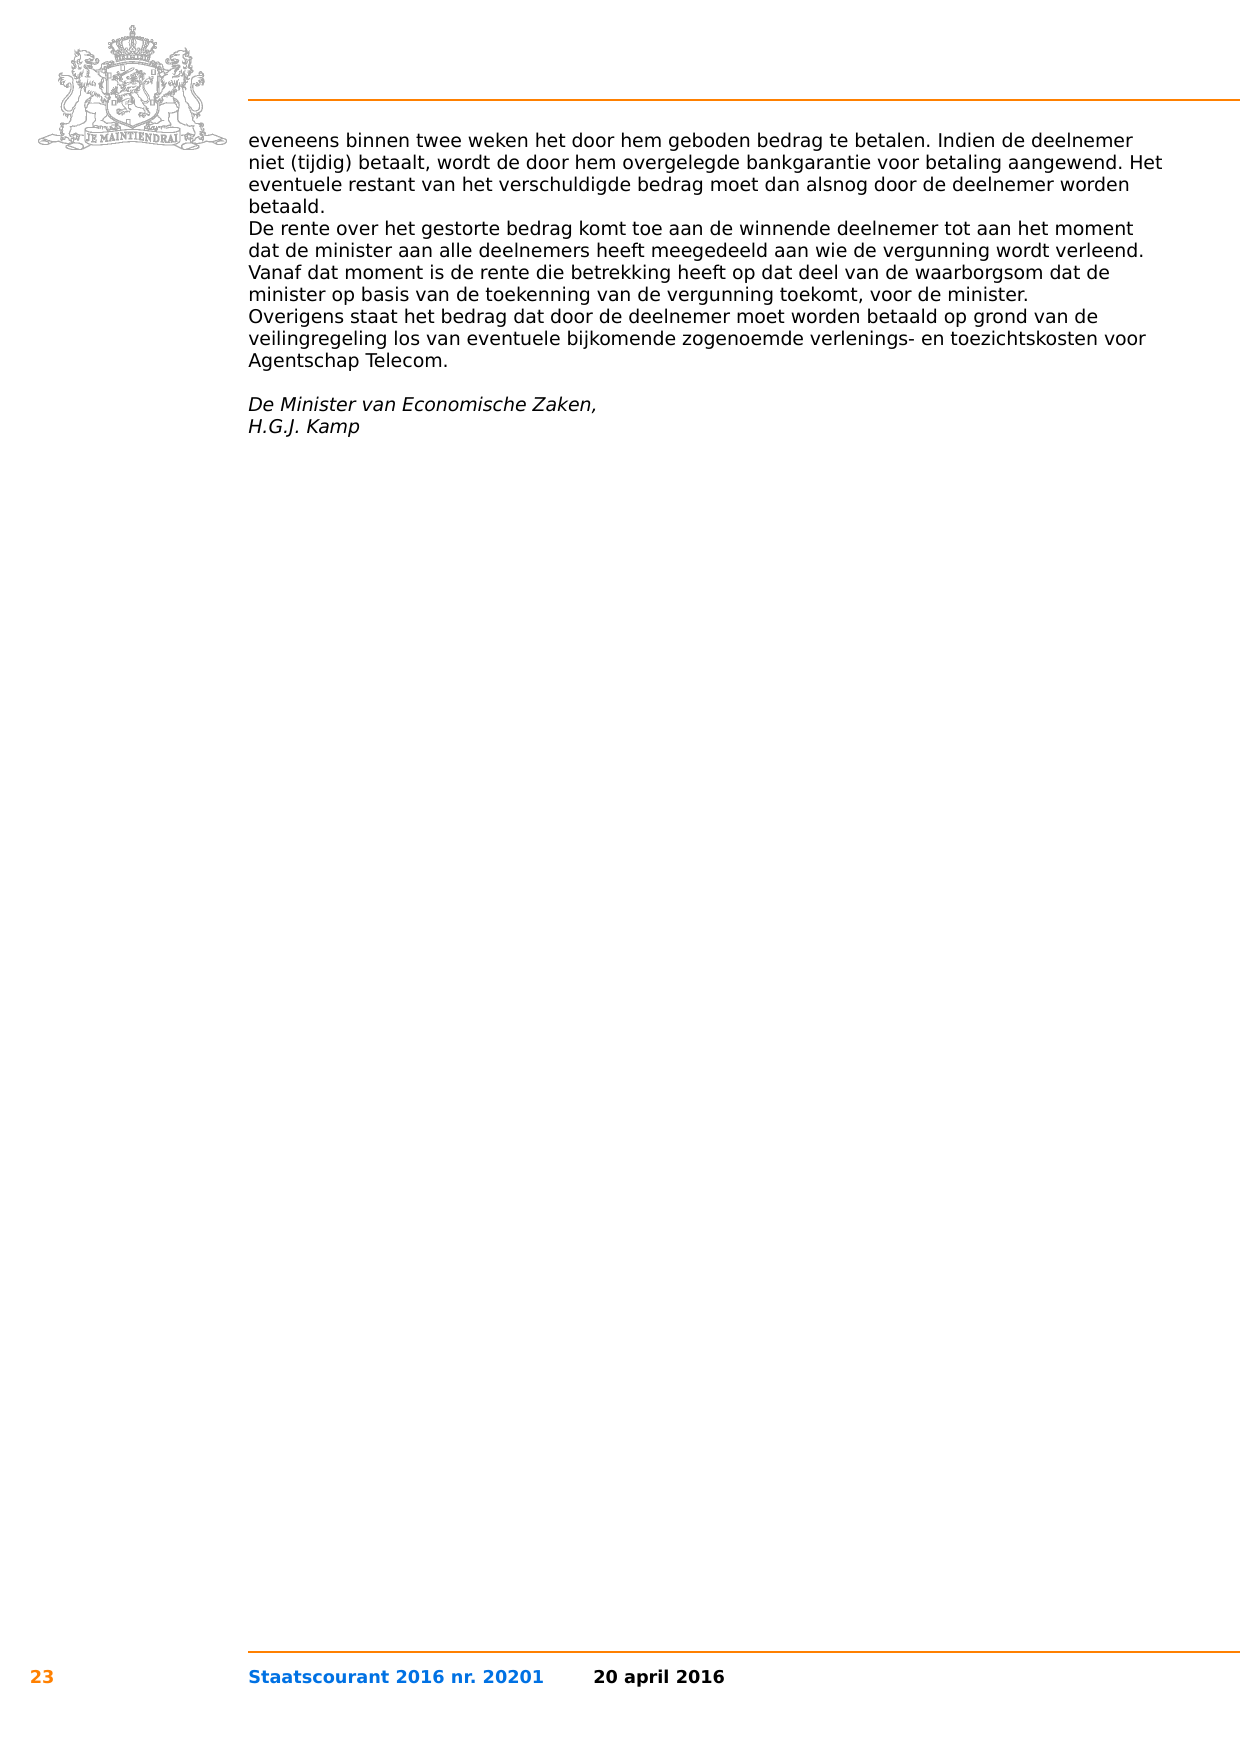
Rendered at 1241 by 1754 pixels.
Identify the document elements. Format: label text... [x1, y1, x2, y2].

picture [38, 25, 227, 150]
text Overigens staat het bedrag dat door de deelnemer moet worden betaald op grond van de veilingregeling los van eventuele bijkomende zogenoemde verlenings- en toezichtskosten voor Agentschap Telecom. [248, 306, 1163, 372]
text eveneens binnen twee weken het door hem geboden bedrag te betalen. Indien de deelnemer niet (tijdig) betaalt, wordt de door hem overgelegde bankgarantie voor betaling aangewend. Het eventuele restant van het verschuldigde bedrag moet dan alsnog door de deelnemer worden betaald. [248, 130, 1163, 218]
text De Minister van Economische Zaken, H.G.J. Kamp [248, 393, 1163, 437]
text De rente over het gestorte bedrag komt toe aan de winnende deelnemer tot aan het moment dat de minister aan alle deelnemers heeft meegedeeld aan wie de vergunning wordt verleend. Vanaf dat moment is de rente die betrekking heeft op dat deel van de waarborgsom dat de minister op basis van de toekenning van de vergunning toekomt, voor de minister. [248, 218, 1163, 306]
